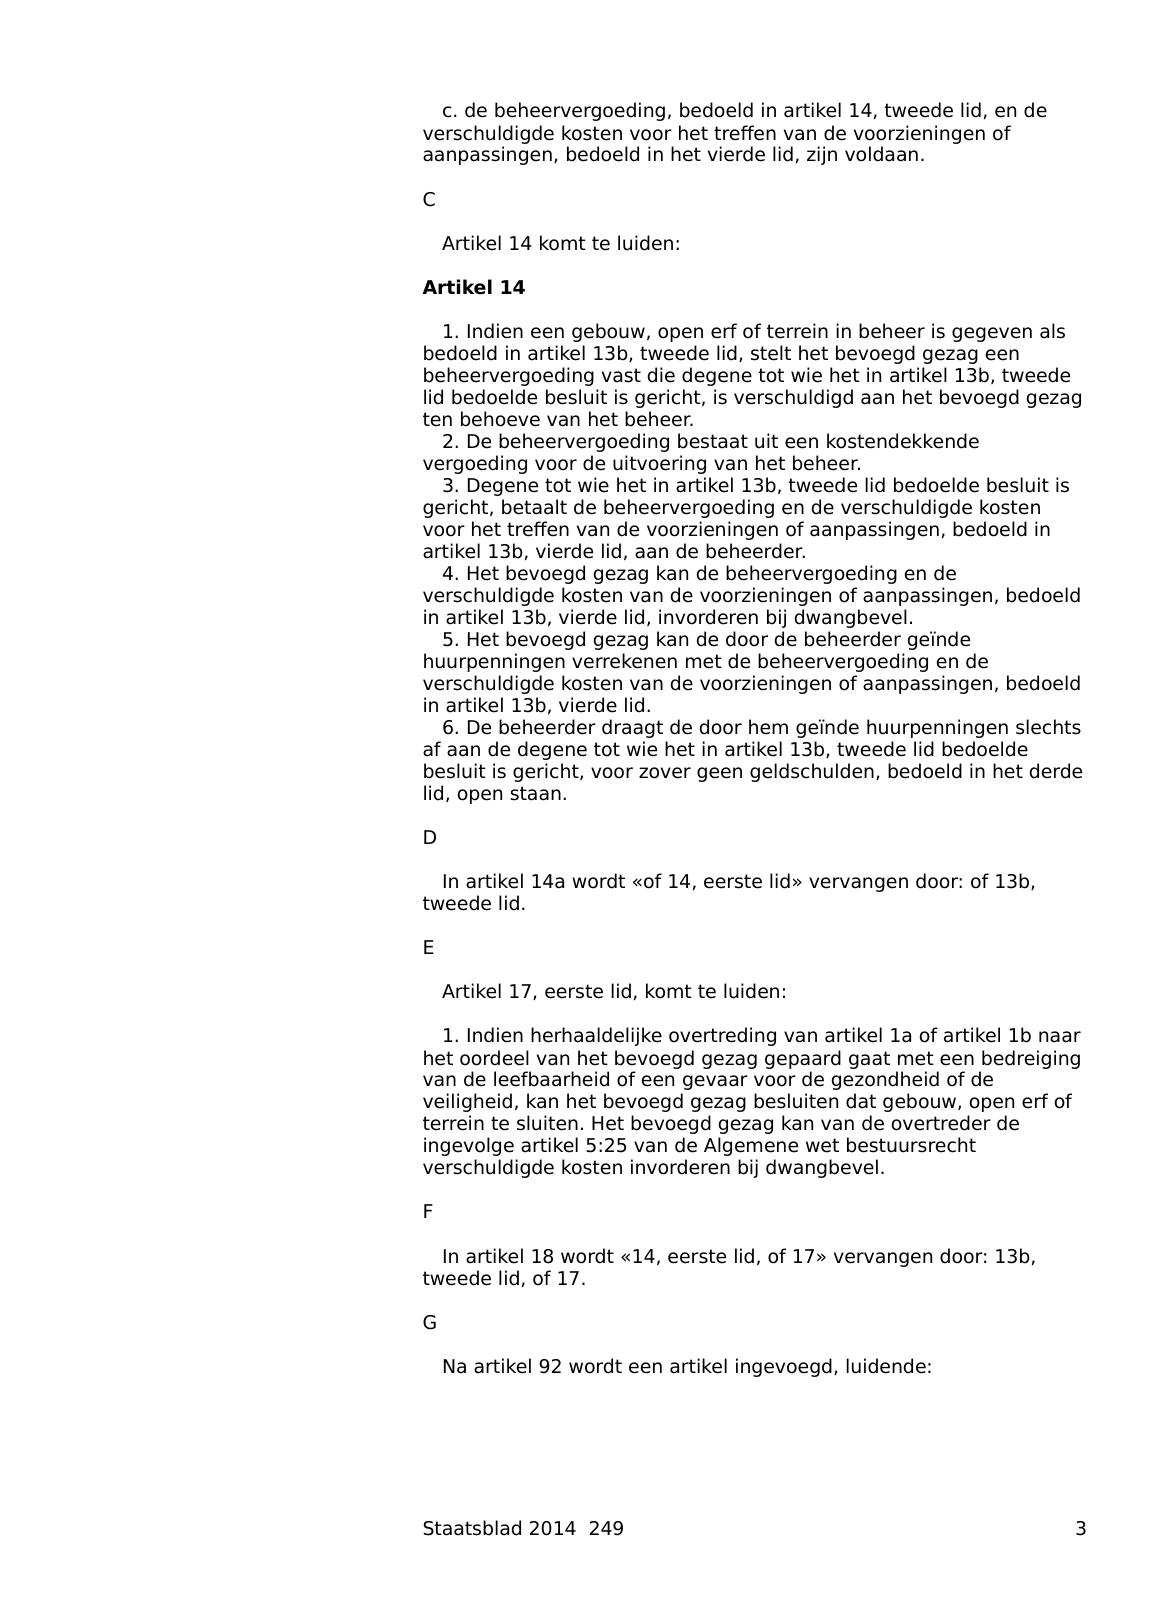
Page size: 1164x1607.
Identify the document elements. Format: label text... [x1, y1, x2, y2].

text G [422, 1312, 1087, 1334]
text 1. Indien herhaaldelijke overtreding van artikel 1a of artikel 1b naar het oordeel van het bevoegd gezag gepaard gaat met een bedreiging van de leefbaarheid of een gevaar voor de gezondheid of de veiligheid, kan het bevoegd gezag besluiten dat gebouw, open erf of terrein te sluiten. Het bevoegd gezag kan van de overtreder de ingevolge artikel 5:25 van de Algemene wet bestuursrecht verschuldigde kosten invorderen bij dwangbevel. [422, 1025, 1087, 1179]
text In artikel 14a wordt «of 14, eerste lid» vervangen door: of 13b, tweede lid. [422, 871, 1087, 915]
text D [422, 827, 1087, 849]
text 1. Indien een gebouw, open erf of terrein in beheer is gegeven als bedoeld in artikel 13b, tweede lid, stelt het bevoegd gezag een beheervergoeding vast die degene tot wie het in artikel 13b, tweede lid bedoelde besluit is gericht, is verschuldigd aan het bevoegd gezag ten behoeve van het beheer. [422, 321, 1087, 431]
text 2. De beheervergoeding bestaat uit een kostendekkende vergoeding voor de uitvoering van het beheer. [422, 431, 1087, 475]
text E [422, 937, 1087, 959]
text 5. Het bevoegd gezag kan de door de beheerder geïnde huurpenningen verrekenen met de beheervergoeding en de verschuldigde kosten van de voorzieningen of aanpassingen, bedoeld in artikel 13b, vierde lid. [422, 629, 1087, 717]
text 4. Het bevoegd gezag kan de beheervergoeding en de verschuldigde kosten van de voorzieningen of aanpassingen, bedoeld in artikel 13b, vierde lid, invorderen bij dwangbevel. [422, 563, 1087, 629]
subtitle Artikel 14 [422, 277, 1087, 299]
text 3. Degene tot wie het in artikel 13b, tweede lid bedoelde besluit is gericht, betaalt de beheervergoeding en de verschuldigde kosten voor het treffen van de voorzieningen of aanpassingen, bedoeld in artikel 13b, vierde lid, aan de beheerder. [422, 475, 1087, 563]
text C [422, 188, 1087, 211]
text F [422, 1201, 1087, 1223]
text Artikel 17, eerste lid, komt te luiden: [422, 981, 1087, 1003]
text c. de beheervergoeding, bedoeld in artikel 14, tweede lid, en de verschuldigde kosten voor het treffen van de voorzieningen of aanpassingen, bedoeld in het vierde lid, zijn voldaan. [422, 100, 1087, 166]
text In artikel 18 wordt «14, eerste lid, of 17» vervangen door: 13b, tweede lid, of 17. [422, 1246, 1087, 1289]
text Na artikel 92 wordt een artikel ingevoegd, luidende: [422, 1356, 1087, 1378]
text Artikel 14 komt te luiden: [422, 233, 1087, 255]
text 6. De beheerder draagt de door hem geïnde huurpenningen slechts af aan de degene tot wie het in artikel 13b, tweede lid bedoelde besluit is gericht, voor zover geen geldschulden, bedoeld in het derde lid, open staan. [422, 717, 1087, 804]
